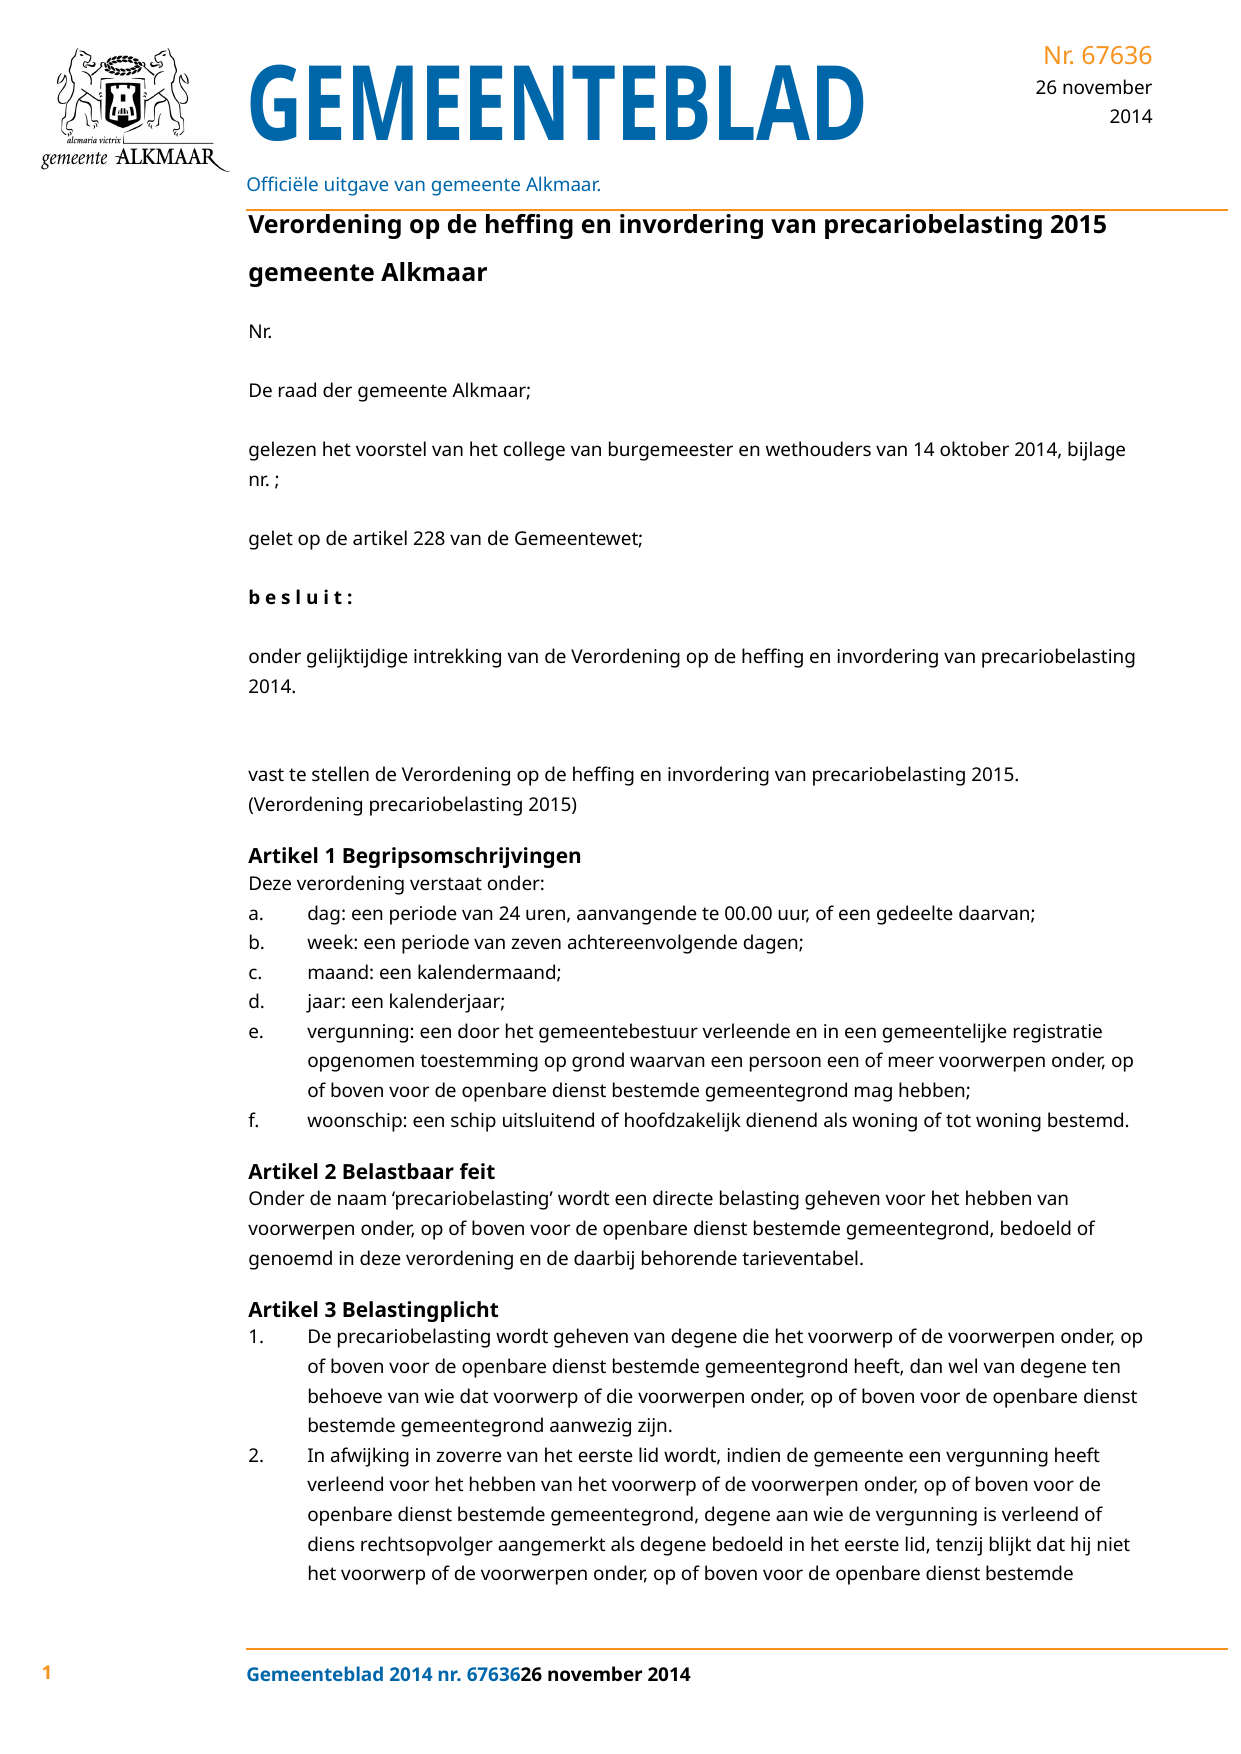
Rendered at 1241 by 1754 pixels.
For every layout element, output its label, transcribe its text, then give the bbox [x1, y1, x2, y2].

text Deze verordening verstaat onder: [248, 870, 1152, 896]
text Onder de naam ‘precariobelasting’ wordt een directe belasting geheven voor het hebben van voorwerpen onder, op of boven voor de openbare dienst bestemde gemeentegrond, bedoeld of genoemd in deze verordening en de daarbij behorende tarieventabel. [248, 1186, 1152, 1271]
text onder gelijktijdige intrekking van de Verordening op de heffing en invordering van precariobelasting 2014. [248, 643, 1152, 699]
list week: een periode van zeven achtereenvolgende dagen; [248, 929, 1152, 955]
list vergunning: een door het gemeentebestuur verleende en in een gemeentelijke registratie opgenomen toestemming op grond waarvan een persoon een of meer voorwerpen onder, op of boven voor de openbare dienst bestemde gemeentegrond mag hebben; [248, 1018, 1152, 1103]
text Verordening op de heffing en invordering van precariobelasting 2015 gemeente Alkmaar [248, 211, 1152, 288]
text vast te stellen de Verordening op de heffing en invordering van precariobelasting 2015. [248, 762, 1152, 787]
text gelezen het voorstel van het college van burgemeester en wethouders van 14 oktober 2014, bijlage nr. ; [248, 436, 1152, 492]
list jaar: een kalenderjaar; [248, 988, 1152, 1014]
text De raad der gemeente Alkmaar; [248, 377, 1152, 403]
text (Verordening precariobelasting 2015) [248, 791, 1152, 817]
text Artikel 1 Begripsomschrijvingen [248, 842, 1152, 870]
text gelet op de artikel 228 van de Gemeentewet; [248, 525, 1152, 551]
list maand: een kalendermaand; [248, 959, 1152, 984]
text Artikel 3 Belastingplicht [248, 1295, 1152, 1324]
list dag: een periode van 24 uren, aanvangende te 00.00 uur, of een gedeelte daarvan; [248, 900, 1152, 925]
list In afwijking in zoverre van het eerste lid wordt, indien de gemeente een vergunning heeft verleend voor het hebben van het voorwerp of de voorwerpen onder, op of boven voor de openbare dienst bestemde gemeentegrond, degene aan wie de vergunning is verleend of diens rechtsopvolger aangemerkt als degene bedoeld in het eerste lid, tenzij blijkt dat hij niet het voorwerp of de voorwerpen onder, op of boven voor de openbare dienst bestemde [248, 1442, 1152, 1586]
list woonschip: een schip uitsluitend of hoofdzakelijk dienend als woning of tot woning bestemd. [248, 1107, 1152, 1132]
list De precariobelasting wordt geheven van degene die het voorwerp of de voorwerpen onder, op of boven voor de openbare dienst bestemde gemeentegrond heeft, dan wel van degene ten behoeve van wie dat voorwerp of die voorwerpen onder, op of boven voor de openbare dienst bestemde gemeentegrond aanwezig zijn. [248, 1324, 1152, 1438]
text Artikel 2 Belastbaar feit [248, 1157, 1152, 1186]
text Nr. [248, 318, 1152, 344]
picture [41, 47, 231, 172]
text b e s l u i t : [248, 584, 1152, 610]
